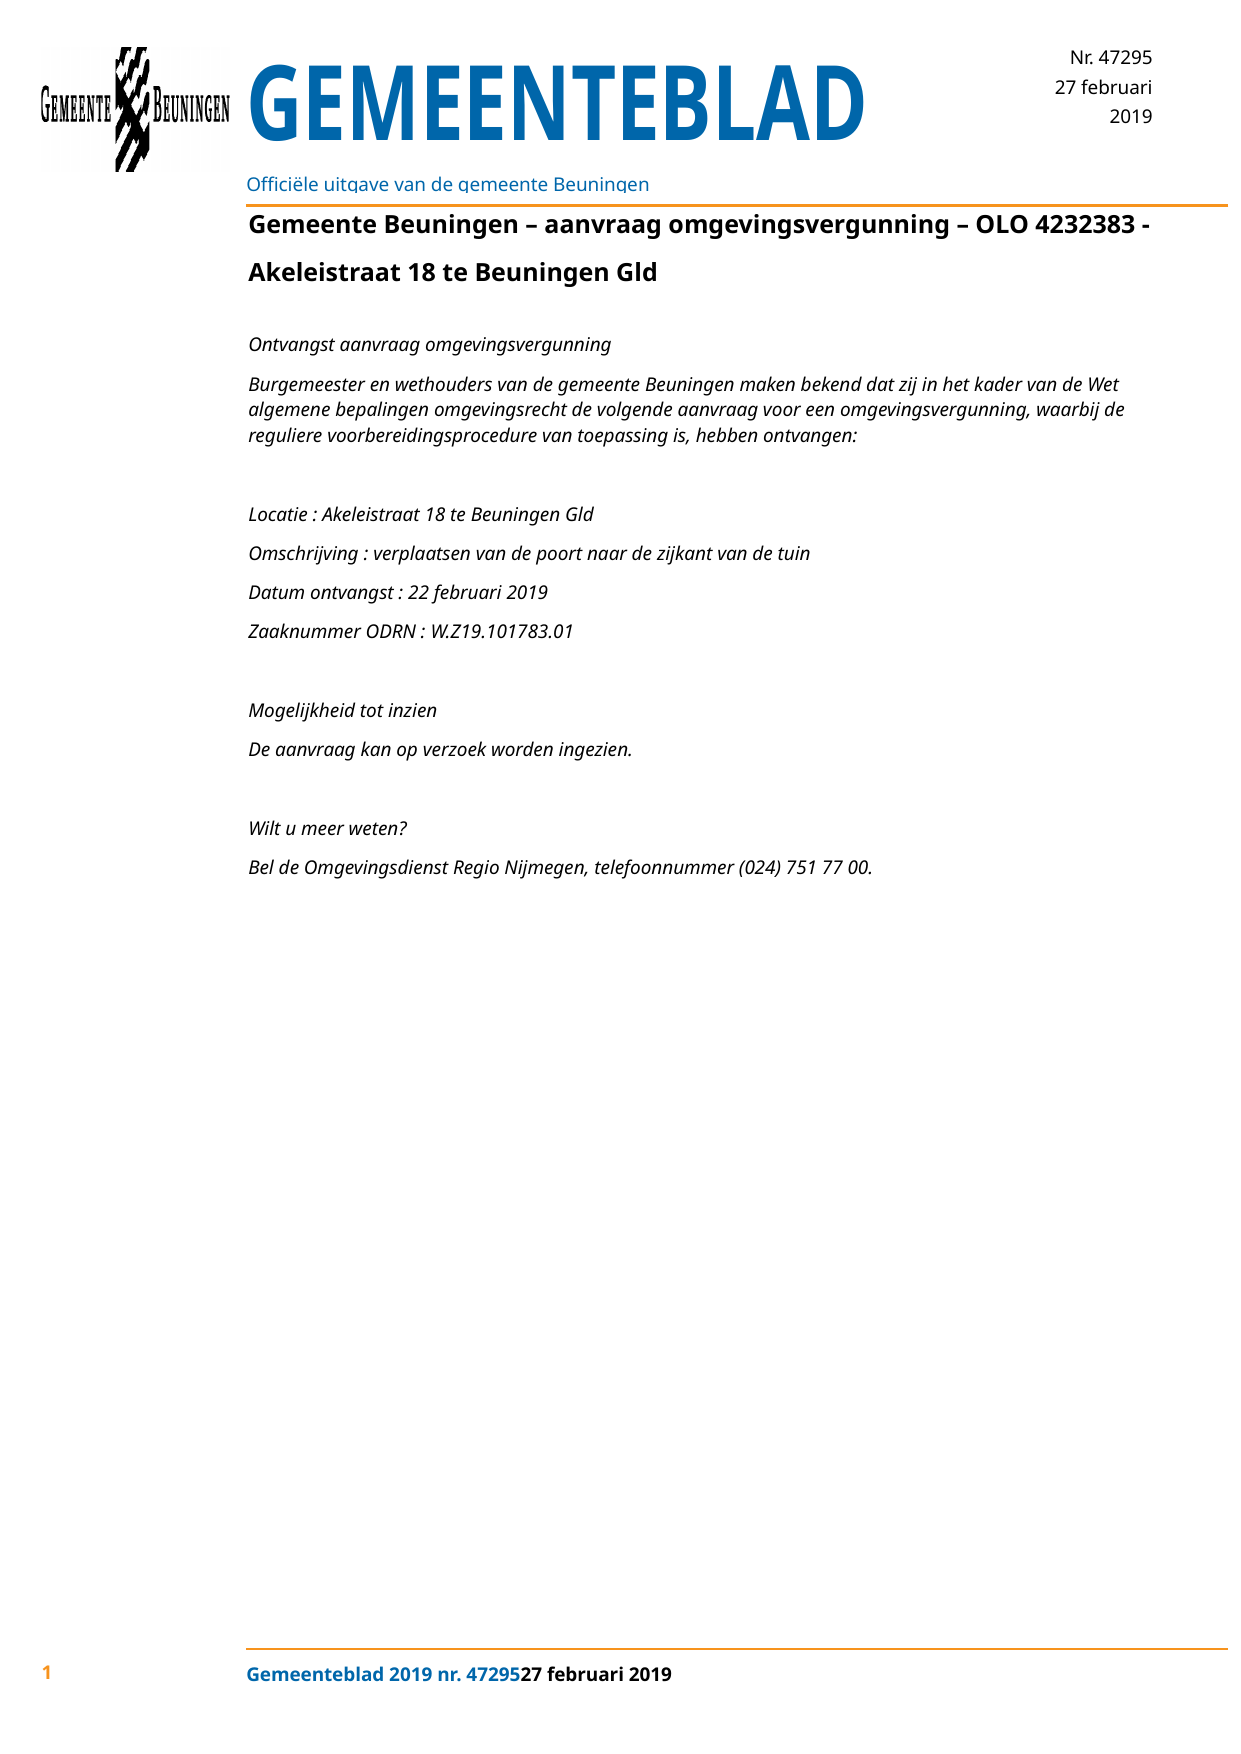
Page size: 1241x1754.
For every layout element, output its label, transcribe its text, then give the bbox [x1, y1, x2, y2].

text Burgemeester en wethouders van de gemeente Beuningen maken bekend dat zij in het kader van de Wet algemene bepalingen omgevingsrecht de volgende aanvraag voor een omgevingsvergunning, waarbij de reguliere voorbereidingsprocedure van toepassing is, hebben ontvangen: [248, 371, 1152, 448]
text Ontvangst aanvraag omgevingsvergunning [248, 331, 1152, 357]
text Bel de Omgevingsdienst Regio Nijmegen, telefoonnummer (024) 751 77 00. [248, 854, 1152, 880]
text Zaaknummer ODRN : W.Z19.101783.01 [248, 618, 1152, 644]
text De aanvraag kan op verzoek worden ingezien. [248, 736, 1152, 762]
text Locatie : Akeleistraat 18 te Beuningen Gld [248, 501, 1152, 526]
text Datum ontvangst : 22 februari 2019 [248, 579, 1152, 605]
text Mogelijkheid tot inzien [248, 697, 1152, 723]
picture [41, 47, 231, 172]
text Omschrijving : verplaatsen van de poort naar de zijkant van de tuin [248, 540, 1152, 566]
text Wilt u meer weten? [248, 815, 1152, 841]
text Gemeente Beuningen – aanvraag omgevingsvergunning – OLO 4232383 - Akeleistraat 18 te Beuningen Gld [248, 207, 1152, 288]
